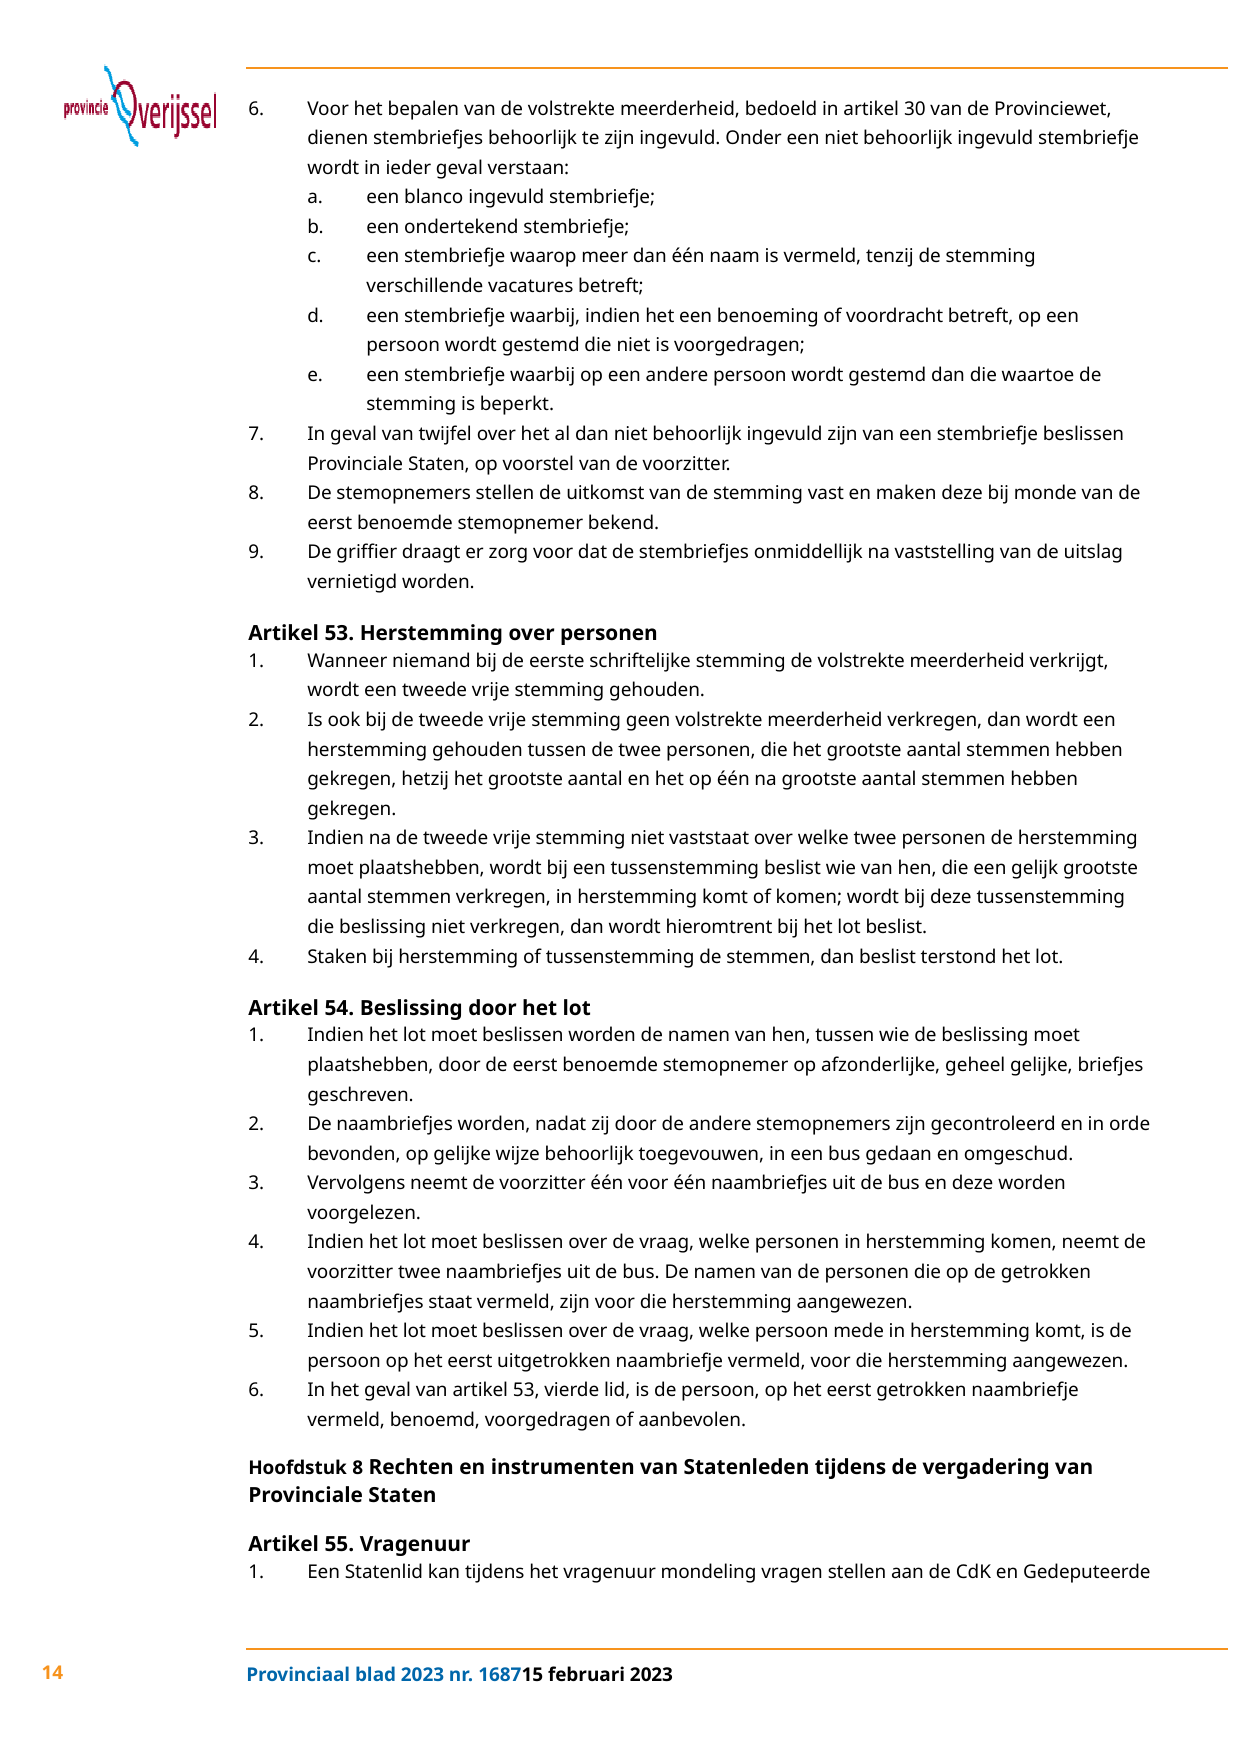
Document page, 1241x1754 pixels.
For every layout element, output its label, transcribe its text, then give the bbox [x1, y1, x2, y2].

list Indien na de tweede vrije stemming niet vaststaat over welke twee personen de herstemming moet plaatshebben, wordt bij een tussenstemming beslist wie van hen, die een gelijk grootste aantal stemmen verkregen, in herstemming komt of komen; wordt bij deze tussenstemming die beslissing niet verkregen, dan wordt hieromtrent bij het lot beslist. [248, 824, 1152, 939]
list Wanneer niemand bij de eerste schriftelijke stemming de volstrekte meerderheid verkrijgt, wordt een tweede vrije stemming gehouden. [248, 647, 1152, 702]
list een blanco ingevuld stembriefje; [307, 183, 1152, 209]
list Indien het lot moet beslissen over de vraag, welke personen in herstemming komen, neemt de voorzitter twee naambriefjes uit de bus. De namen van de personen die op de getrokken naambriefjes staat vermeld, zijn voor die herstemming aangewezen. [248, 1229, 1152, 1314]
list een ondertekend stembriefje; [307, 213, 1152, 239]
list De griffier draagt er zorg voor dat de stembriefjes onmiddellijk na vaststelling van de uitslag vernietigd worden. [248, 538, 1152, 594]
list Een Statenlid kan tijdens het vragenuur mondeling vragen stellen aan de CdK en Gedeputeerde [248, 1558, 1152, 1584]
list De stemopnemers stellen de uitkomst van de stemming vast en maken deze bij monde van de eerst benoemde stemopnemer bekend. [248, 479, 1152, 535]
list Indien het lot moet beslissen over de vraag, welke persoon mede in herstemming komt, is de persoon op het eerst uitgetrokken naambriefje vermeld, voor die herstemming aangewezen. [248, 1317, 1152, 1373]
list Indien het lot moet beslissen worden de namen van hen, tussen wie de beslissing moet plaatshebben, door de eerst benoemde stemopnemer op afzonderlijke, geheel gelijke, briefjes geschreven. [248, 1022, 1152, 1107]
text Artikel 55. Vragenuur [248, 1529, 1152, 1558]
list In het geval van artikel 53, vierde lid, is de persoon, op het eerst getrokken naambriefje vermeld, benoemd, voorgedragen of aanbevolen. [248, 1377, 1152, 1432]
text Hoofdstuk 8 Rechten en instrumenten van Statenleden tijdens de vergadering van Provinciale Staten [248, 1452, 1152, 1509]
list een stembriefje waarbij, indien het een benoeming of voordracht betreft, op een persoon wordt gestemd die niet is voorgedragen; [307, 302, 1152, 357]
list In geval van twijfel over het al dan niet behoorlijk ingevuld zijn van een stembriefje beslissen Provinciale Staten, op voorstel van de voorzitter. [248, 420, 1152, 476]
list De naambriefjes worden, nadat zij door de andere stemopnemers zijn gecontroleerd en in orde bevonden, op gelijke wijze behoorlijk toegevouwen, in een bus gedaan en omgeschud. [248, 1110, 1152, 1166]
list Voor het bepalen van de volstrekte meerderheid, bedoeld in artikel 30 van de Provinciewet, dienen stembriefjes behoorlijk te zijn ingevuld. Onder een niet behoorlijk ingevuld stembriefje wordt in ieder geval verstaan: [248, 95, 1152, 180]
list een stembriefje waarbij op een andere persoon wordt gestemd dan die waartoe de stemming is beperkt. [307, 361, 1152, 416]
list Is ook bij de tweede vrije stemming geen volstrekte meerderheid verkregen, dan wordt een herstemming gehouden tussen de twee personen, die het grootste aantal stemmen hebben gekregen, hetzij het grootste aantal en het op één na grootste aantal stemmen hebben gekregen. [248, 706, 1152, 821]
list Vervolgens neemt de voorzitter één voor één naambriefjes uit de bus en deze worden voorgelezen. [248, 1169, 1152, 1225]
text Artikel 53. Herstemming over personen [248, 618, 1152, 647]
list een stembriefje waarop meer dan één naam is vermeld, tenzij de stemming verschillende vacatures betreft; [307, 243, 1152, 298]
picture [41, 47, 231, 172]
list Staken bij herstemming of tussenstemming de stemmen, dan beslist terstond het lot. [248, 943, 1152, 968]
text Artikel 54. Beslissing door het lot [248, 993, 1152, 1022]
